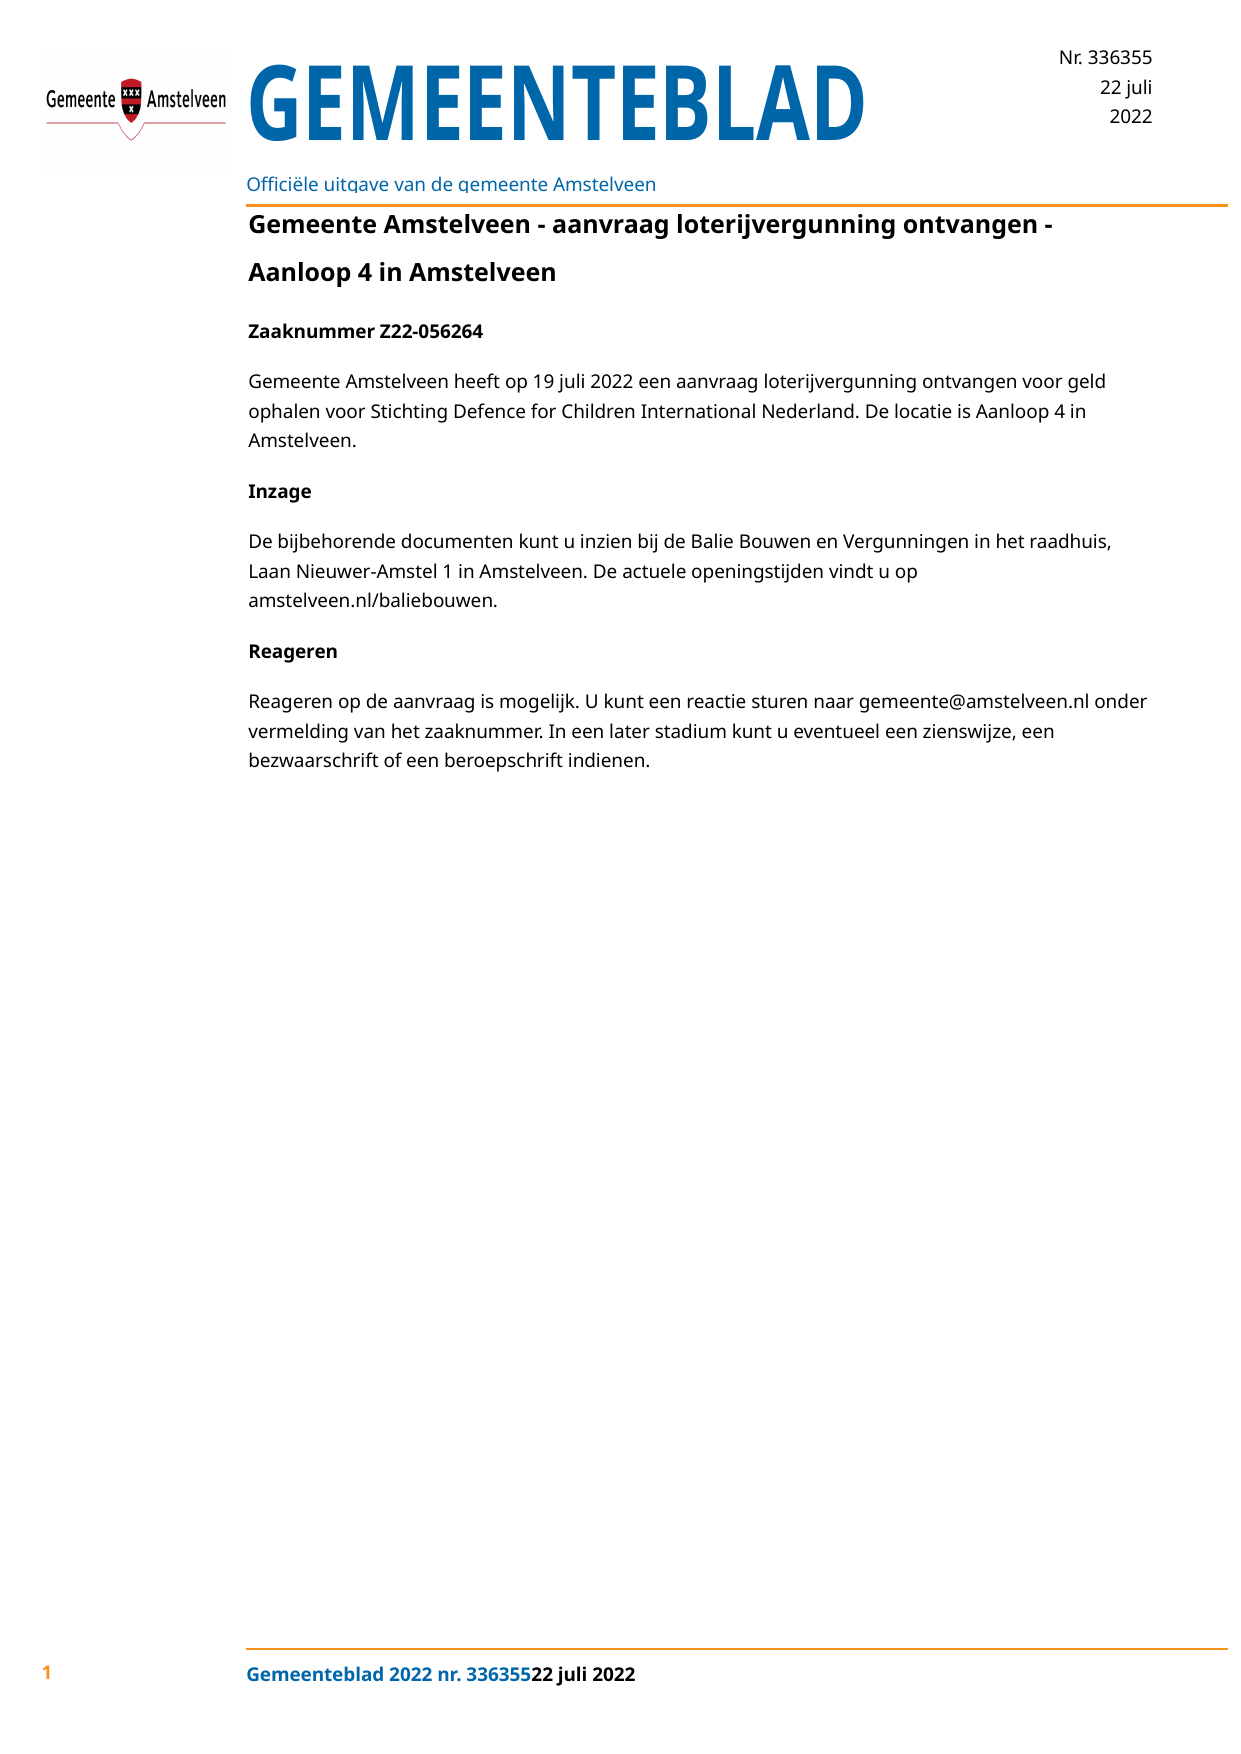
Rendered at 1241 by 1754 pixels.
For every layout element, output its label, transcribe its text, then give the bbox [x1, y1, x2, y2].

text Gemeente Amstelveen - aanvraag loterijvergunning ontvangen - Aanloop 4 in Amstelveen [248, 207, 1152, 288]
text Gemeente Amstelveen heeft op 19 juli 2022 een aanvraag loterijvergunning ontvangen voor geld ophalen voor Stichting Defence for Children International Nederland. De locatie is Aanloop 4 in Amstelveen. [248, 368, 1152, 453]
text Reageren op de aanvraag is mogelijk. U kunt een reactie sturen naar gemeente@amstelveen.nl onder vermelding van het zaaknummer. In een later stadium kunt u eventueel een zienswijze, een bezwaarschrift of een beroepschrift indienen. [248, 688, 1152, 773]
picture [41, 47, 231, 172]
text De bijbehorende documenten kunt u inzien bij de Balie Bouwen en Vergunningen in het raadhuis, Laan Nieuwer-Amstel 1 in Amstelveen. De actuele openingstijden vindt u op amstelveen.nl/baliebouwen. [248, 528, 1152, 613]
text Inzage [248, 478, 1152, 504]
text Reageren [248, 638, 1152, 664]
text Zaaknummer Z22-056264 [248, 318, 1152, 344]
